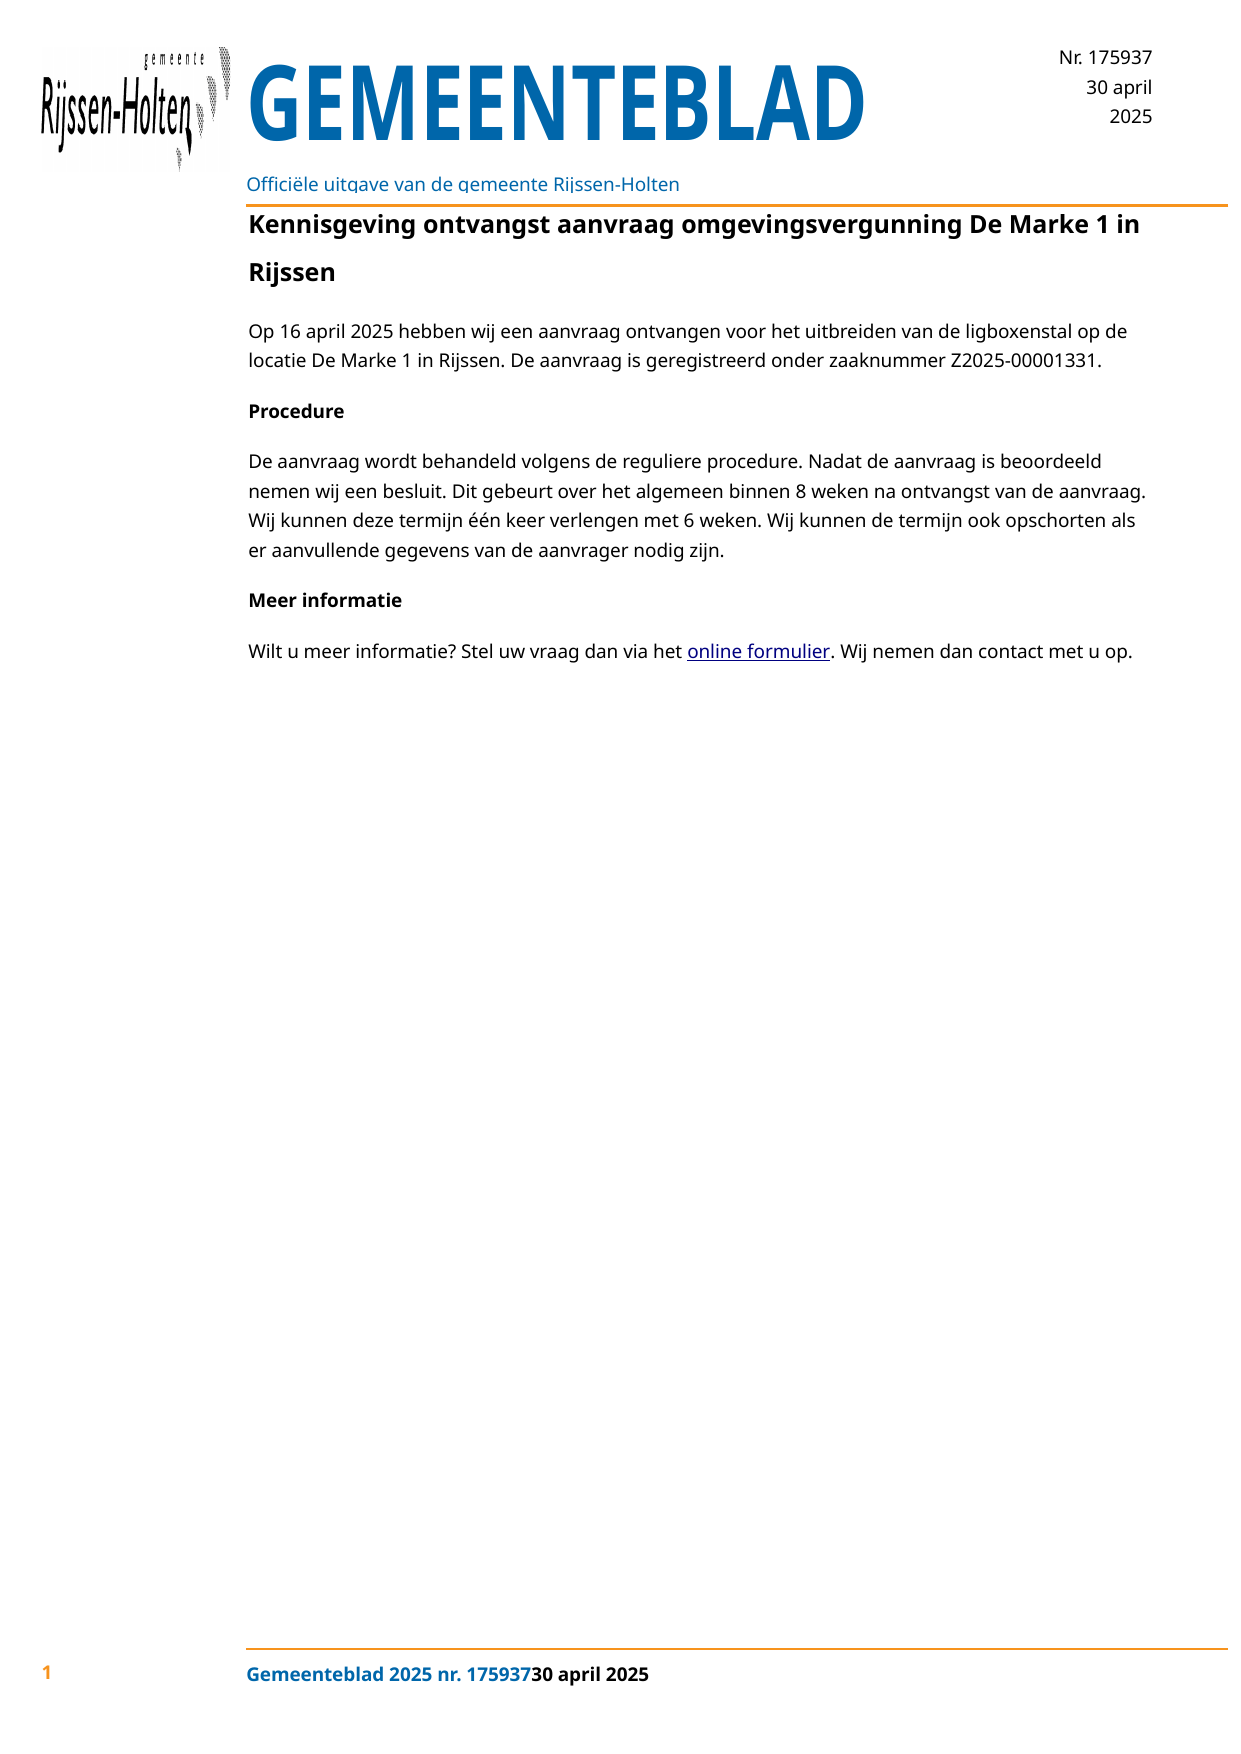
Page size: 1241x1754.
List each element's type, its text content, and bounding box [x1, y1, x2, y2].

text Kennisgeving ontvangst aanvraag omgevingsvergunning De Marke 1 in Rijssen [248, 207, 1152, 288]
picture [41, 47, 231, 172]
text Wilt u meer informatie? Stel uw vraag dan via het online formulier. Wij nemen dan contact met u op. [248, 638, 1152, 664]
text Procedure [248, 398, 1152, 424]
text De aanvraag wordt behandeld volgens de reguliere procedure. Nadat de aanvraag is beoordeeld nemen wij een besluit. Dit gebeurt over het algemeen binnen 8 weken na ontvangst van de aanvraag. Wij kunnen deze termijn één keer verlengen met 6 weken. Wij kunnen de termijn ook opschorten als er aanvullende gegevens van de aanvrager nodig zijn. [248, 448, 1152, 563]
text Meer informatie [248, 587, 1152, 613]
text Op 16 april 2025 hebben wij een aanvraag ontvangen voor het uitbreiden van de ligboxenstal op de locatie De Marke 1 in Rijssen. De aanvraag is geregistreerd onder zaaknummer Z2025-00001331. [248, 318, 1152, 373]
